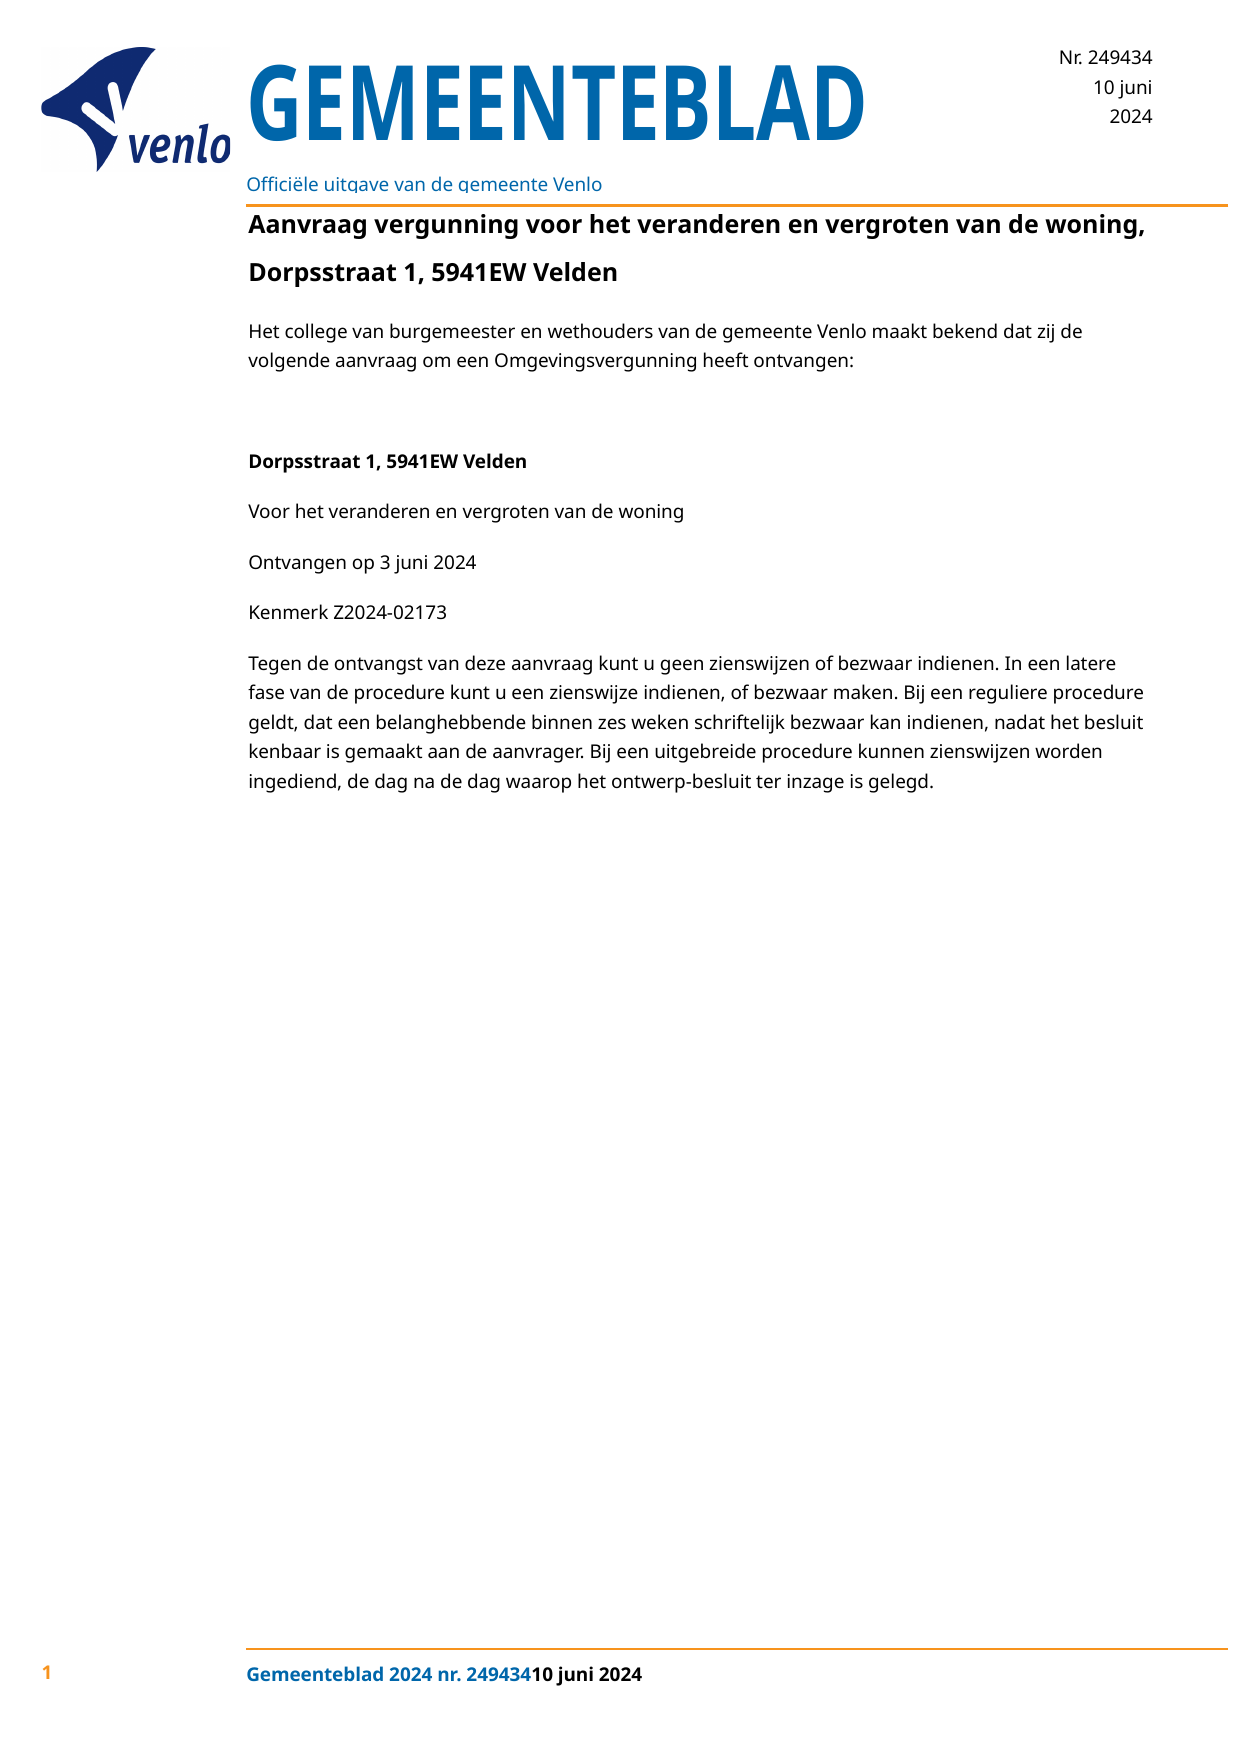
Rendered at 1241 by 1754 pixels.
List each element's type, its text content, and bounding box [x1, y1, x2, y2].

text Kenmerk Z2024-02173 [248, 599, 1152, 625]
text Het college van burgemeester en wethouders van de gemeente Venlo maakt bekend dat zij de volgende aanvraag om een Omgevingsvergunning heeft ontvangen: [248, 318, 1152, 373]
text Tegen de ontvangst van deze aanvraag kunt u geen zienswijzen of bezwaar indienen. In een latere fase van de procedure kunt u een zienswijze indienen, of bezwaar maken. Bij een reguliere procedure geldt, dat een belanghebbende binnen zes weken schriftelijk bezwaar kan indienen, nadat het besluit kenbaar is gemaakt aan de aanvrager. Bij een uitgebreide procedure kunnen zienswijzen worden ingediend, de dag na de dag waarop het ontwerp-besluit ter inzage is gelegd. [248, 650, 1152, 794]
picture [41, 47, 231, 172]
text Dorpsstraat 1, 5941EW Velden [248, 448, 1152, 474]
text Voor het veranderen en vergroten van de woning [248, 499, 1152, 524]
text Aanvraag vergunning voor het veranderen en vergroten van de woning, Dorpsstraat 1, 5941EW Velden [248, 207, 1152, 288]
text Ontvangen op 3 juni 2024 [248, 549, 1152, 575]
